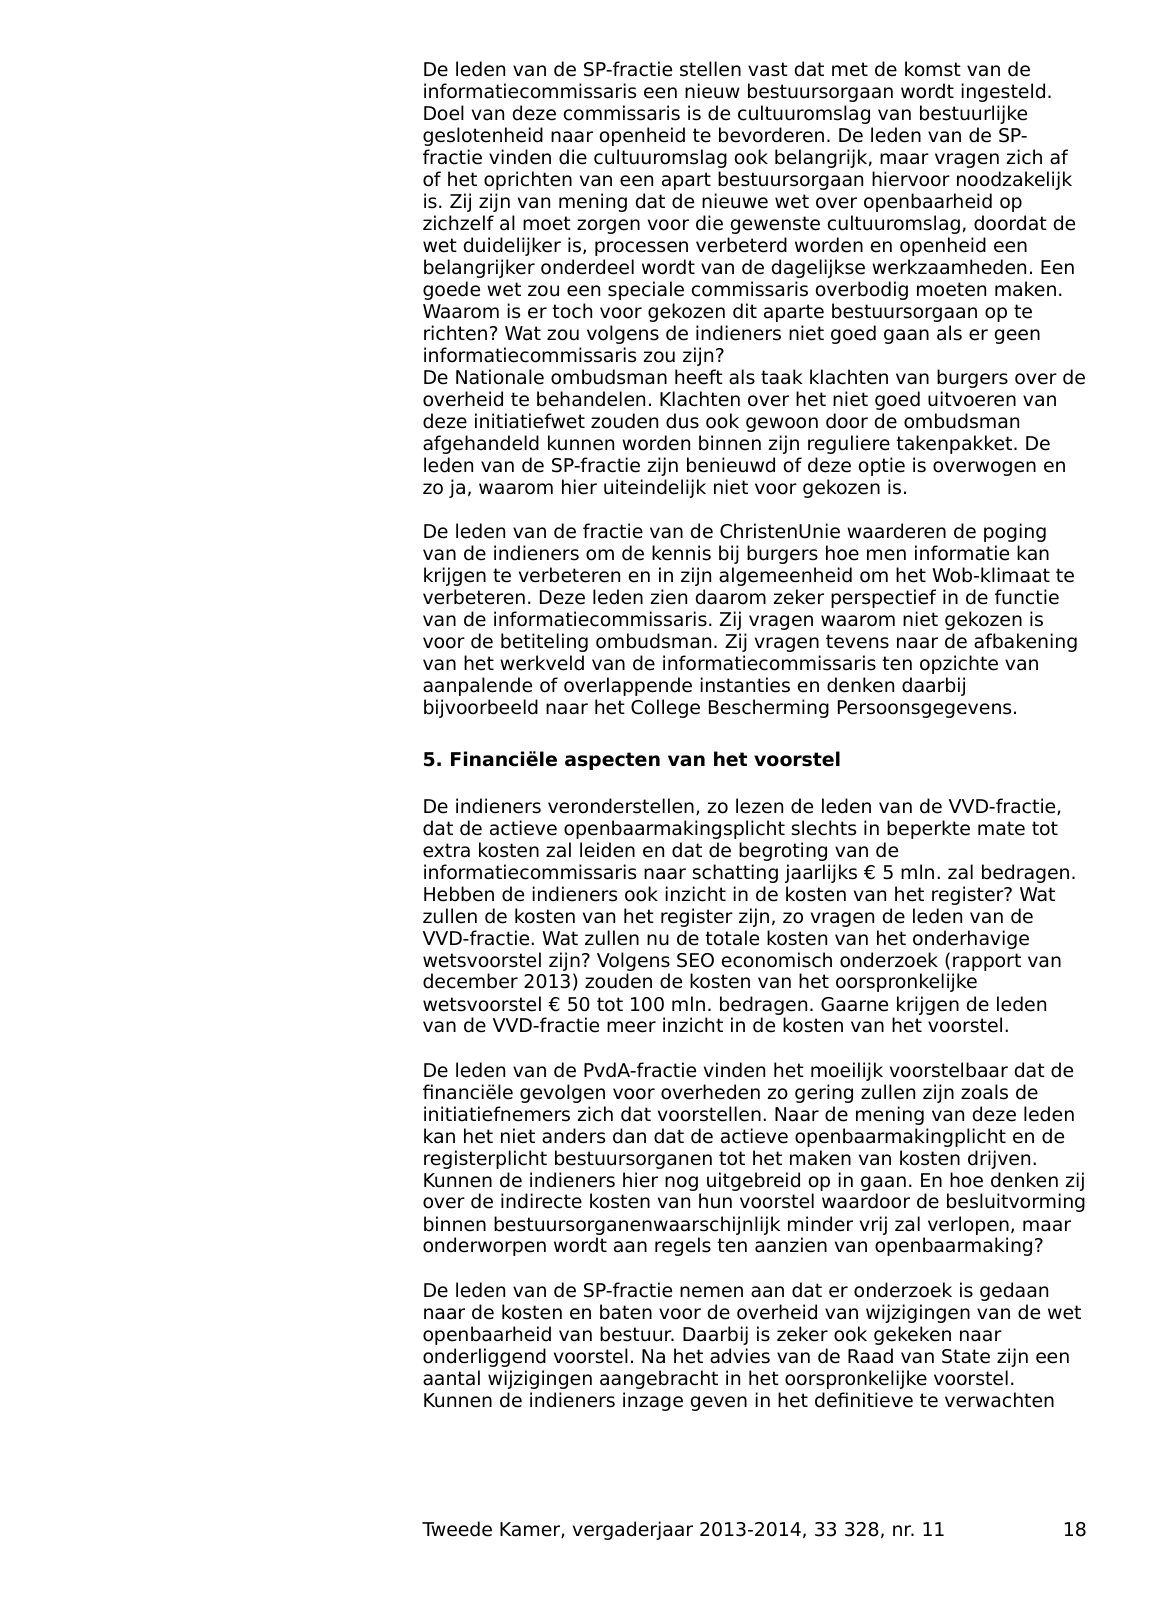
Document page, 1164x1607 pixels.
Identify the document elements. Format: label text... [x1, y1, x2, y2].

subtitle 5. Financiële aspecten van het voorstel [422, 749, 1087, 771]
text De leden van de PvdA-fractie vinden het moeilijk voorstelbaar dat de financiële gevolgen voor overheden zo gering zullen zijn zoals de initiatiefnemers zich dat voorstellen. Naar de mening van deze leden kan het niet anders dan dat de actieve openbaarmakingplicht en de registerplicht bestuursorganen tot het maken van kosten drijven. Kunnen de indieners hier nog uitgebreid op in gaan. En hoe denken zij over de indirecte kosten van hun voorstel waardoor de besluitvorming binnen bestuursorganenwaarschijnlijk minder vrij zal verlopen, maar onderworpen wordt aan regels ten aanzien van openbaarmaking? [422, 1059, 1087, 1257]
text De leden van de SP-fractie nemen aan dat er onderzoek is gedaan naar de kosten en baten voor de overheid van wijzigingen van de wet openbaarheid van bestuur. Daarbij is zeker ook gekeken naar onderliggend voorstel. Na het advies van de Raad van State zijn een aantal wijzigingen aangebracht in het oorspronkelijke voorstel. Kunnen de indieners inzage geven in het definitieve te verwachten [422, 1279, 1087, 1411]
text De indieners veronderstellen, zo lezen de leden van de VVD-fractie, dat de actieve openbaarmakingsplicht slechts in beperkte mate tot extra kosten zal leiden en dat de begroting van de informatiecommissaris naar schatting jaarlijks € 5 mln. zal bedragen. Hebben de indieners ook inzicht in de kosten van het register? Wat zullen de kosten van het register zijn, zo vragen de leden van de VVD-fractie. Wat zullen nu de totale kosten van het onderhavige wetsvoorstel zijn? Volgens SEO economisch onderzoek (rapport van december 2013) zouden de kosten van het oorspronkelijke wetsvoorstel € 50 tot 100 mln. bedragen. Gaarne krijgen de leden van de VVD-fractie meer inzicht in de kosten van het voorstel. [422, 796, 1087, 1037]
text De leden van de SP-fractie stellen vast dat met de komst van de informatiecommissaris een nieuw bestuursorgaan wordt ingesteld. Doel van deze commissaris is de cultuuromslag van bestuurlijke geslotenheid naar openheid te bevorderen. De leden van de SP-fractie vinden die cultuuromslag ook belangrijk, maar vragen zich af of het oprichten van een apart bestuursorgaan hiervoor noodzakelijk is. Zij zijn van mening dat de nieuwe wet over openbaarheid op zichzelf al moet zorgen voor die gewenste cultuuromslag, doordat de wet duidelijker is, processen verbeterd worden en openheid een belangrijker onderdeel wordt van de dagelijkse werkzaamheden. Een goede wet zou een speciale commissaris overbodig moeten maken. Waarom is er toch voor gekozen dit aparte bestuursorgaan op te richten? Wat zou volgens de indieners niet goed gaan als er geen informatiecommissaris zou zijn? [422, 59, 1087, 367]
text De Nationale ombudsman heeft als taak klachten van burgers over de overheid te behandelen. Klachten over het niet goed uitvoeren van deze initiatiefwet zouden dus ook gewoon door de ombudsman afgehandeld kunnen worden binnen zijn reguliere takenpakket. De leden van de SP-fractie zijn benieuwd of deze optie is overwogen en zo ja, waarom hier uiteindelijk niet voor gekozen is. [422, 367, 1087, 499]
text De leden van de fractie van de ChristenUnie waarderen de poging van de indieners om de kennis bij burgers hoe men informatie kan krijgen te verbeteren en in zijn algemeenheid om het Wob-klimaat te verbeteren. Deze leden zien daarom zeker perspectief in de functie van de informatiecommissaris. Zij vragen waarom niet gekozen is voor de betiteling ombudsman. Zij vragen tevens naar de afbakening van het werkveld van de informatiecommissaris ten opzichte van aanpalende of overlappende instanties en denken daarbij bijvoorbeeld naar het College Bescherming Persoonsgegevens. [422, 521, 1087, 719]
